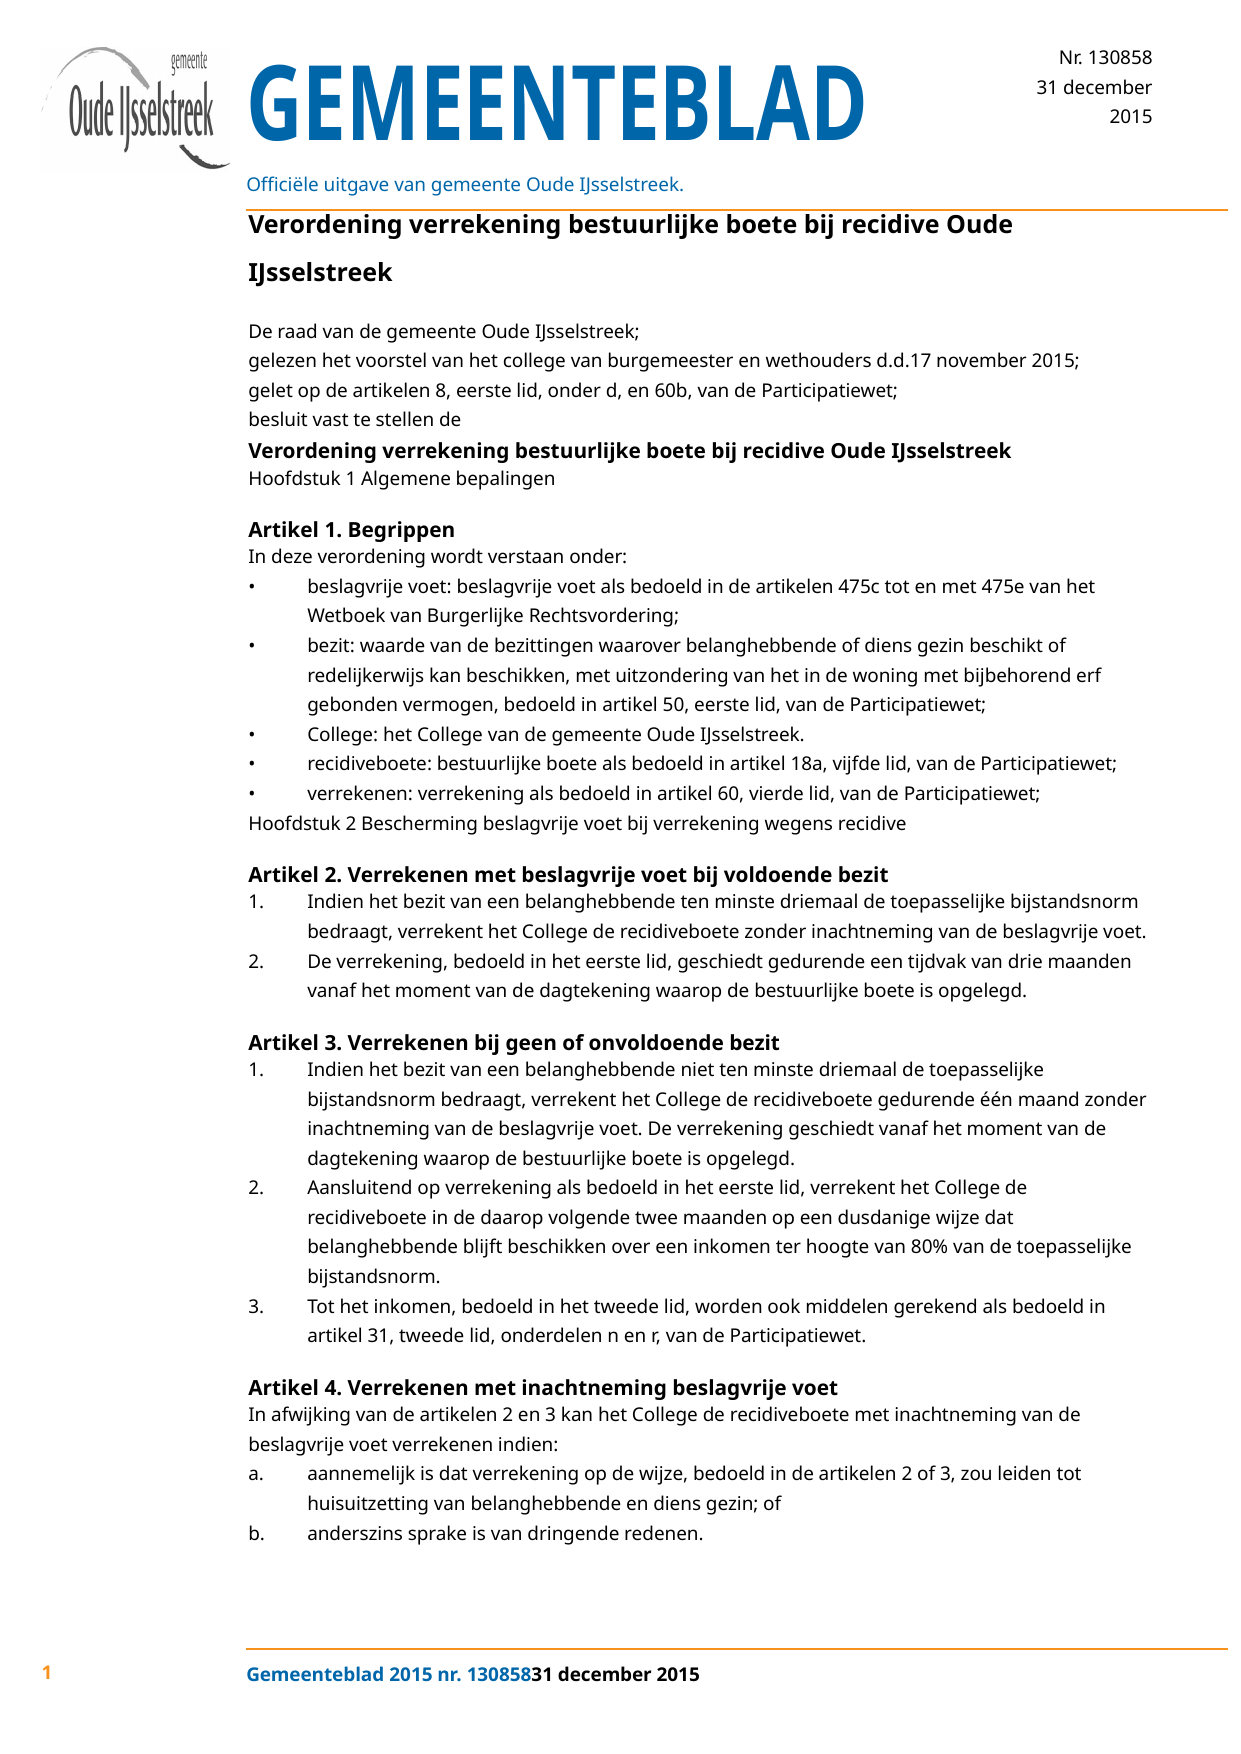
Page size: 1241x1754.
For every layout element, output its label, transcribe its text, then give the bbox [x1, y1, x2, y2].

picture [41, 47, 231, 172]
list verrekenen: verrekening als bedoeld in artikel 60, vierde lid, van de Participatiewet; [248, 780, 1152, 806]
list Indien het bezit van een belanghebbende niet ten minste driemaal de toepasselijke bijstandsnorm bedraagt, verrekent het College de recidiveboete gedurende één maand zonder inachtneming van de beslagvrije voet. De verrekening geschiedt vanaf het moment van de dagtekening waarop de bestuurlijke boete is opgelegd. [248, 1056, 1152, 1171]
text Verordening verrekening bestuurlijke boete bij recidive Oude IJsselstreek [248, 211, 1152, 288]
text Artikel 1. Begrippen [248, 515, 1152, 543]
list anderszins sprake is van dringende redenen. [248, 1520, 1152, 1545]
list Tot het inkomen, bedoeld in het tweede lid, worden ook middelen gerekend als bedoeld in artikel 31, tweede lid, onderdelen n en r, van de Participatiewet. [248, 1293, 1152, 1348]
text In deze verordening wordt verstaan onder: [248, 543, 1152, 569]
text De raad van de gemeente Oude IJsselstreek; [248, 318, 1152, 344]
list aannemelijk is dat verrekening op de wijze, bedoeld in de artikelen 2 of 3, zou leiden tot huisuitzetting van belanghebbende en diens gezin; of [248, 1461, 1152, 1516]
text Verordening verrekening bestuurlijke boete bij recidive Oude IJsselstreek [248, 436, 1152, 465]
list Indien het bezit van een belanghebbende ten minste driemaal de toepasselijke bijstandsnorm bedraagt, verrekent het College de recidiveboete zonder inachtneming van de beslagvrije voet. [248, 889, 1152, 944]
text Hoofdstuk 2 Bescherming beslagvrije voet bij verrekening wegens recidive [248, 810, 1152, 836]
list beslagvrije voet: beslagvrije voet als bedoeld in de artikelen 475c tot en met 475e van het Wetboek van Burgerlijke Rechtsvordering; [248, 573, 1152, 628]
text besluit vast te stellen de [248, 407, 1152, 432]
list De verrekening, bedoeld in het eerste lid, geschiedt gedurende een tijdvak van drie maanden vanaf het moment van de dagtekening waarop de bestuurlijke boete is opgelegd. [248, 948, 1152, 1003]
text Hoofdstuk 1 Algemene bepalingen [248, 465, 1152, 490]
text gelet op de artikelen 8, eerste lid, onder d, en 60b, van de Participatiewet; [248, 377, 1152, 403]
text Artikel 2. Verrekenen met beslagvrije voet bij voldoende bezit [248, 860, 1152, 889]
list recidiveboete: bestuurlijke boete als bedoeld in artikel 18a, vijfde lid, van de Participatiewet; [248, 751, 1152, 776]
text gelezen het voorstel van het college van burgemeester en wethouders d.d.17 november 2015; [248, 347, 1152, 373]
text Artikel 3. Verrekenen bij geen of onvoldoende bezit [248, 1028, 1152, 1056]
list College: het College van de gemeente Oude IJsselstreek. [248, 721, 1152, 747]
list bezit: waarde van de bezittingen waarover belanghebbende of diens gezin beschikt of redelijkerwijs kan beschikken, met uitzondering van het in de woning met bijbehorend erf gebonden vermogen, bedoeld in artikel 50, eerste lid, van de Participatiewet; [248, 632, 1152, 717]
text In afwijking van de artikelen 2 en 3 kan het College de recidiveboete met inachtneming van de beslagvrije voet verrekenen indien: [248, 1401, 1152, 1457]
list Aansluitend op verrekening als bedoeld in het eerste lid, verrekent het College de recidiveboete in de daarop volgende twee maanden op een dusdanige wijze dat belanghebbende blijft beschikken over een inkomen ter hoogte van 80% van de toepasselijke bijstandsnorm. [248, 1174, 1152, 1289]
text Artikel 4. Verrekenen met inachtneming beslagvrije voet [248, 1373, 1152, 1401]
